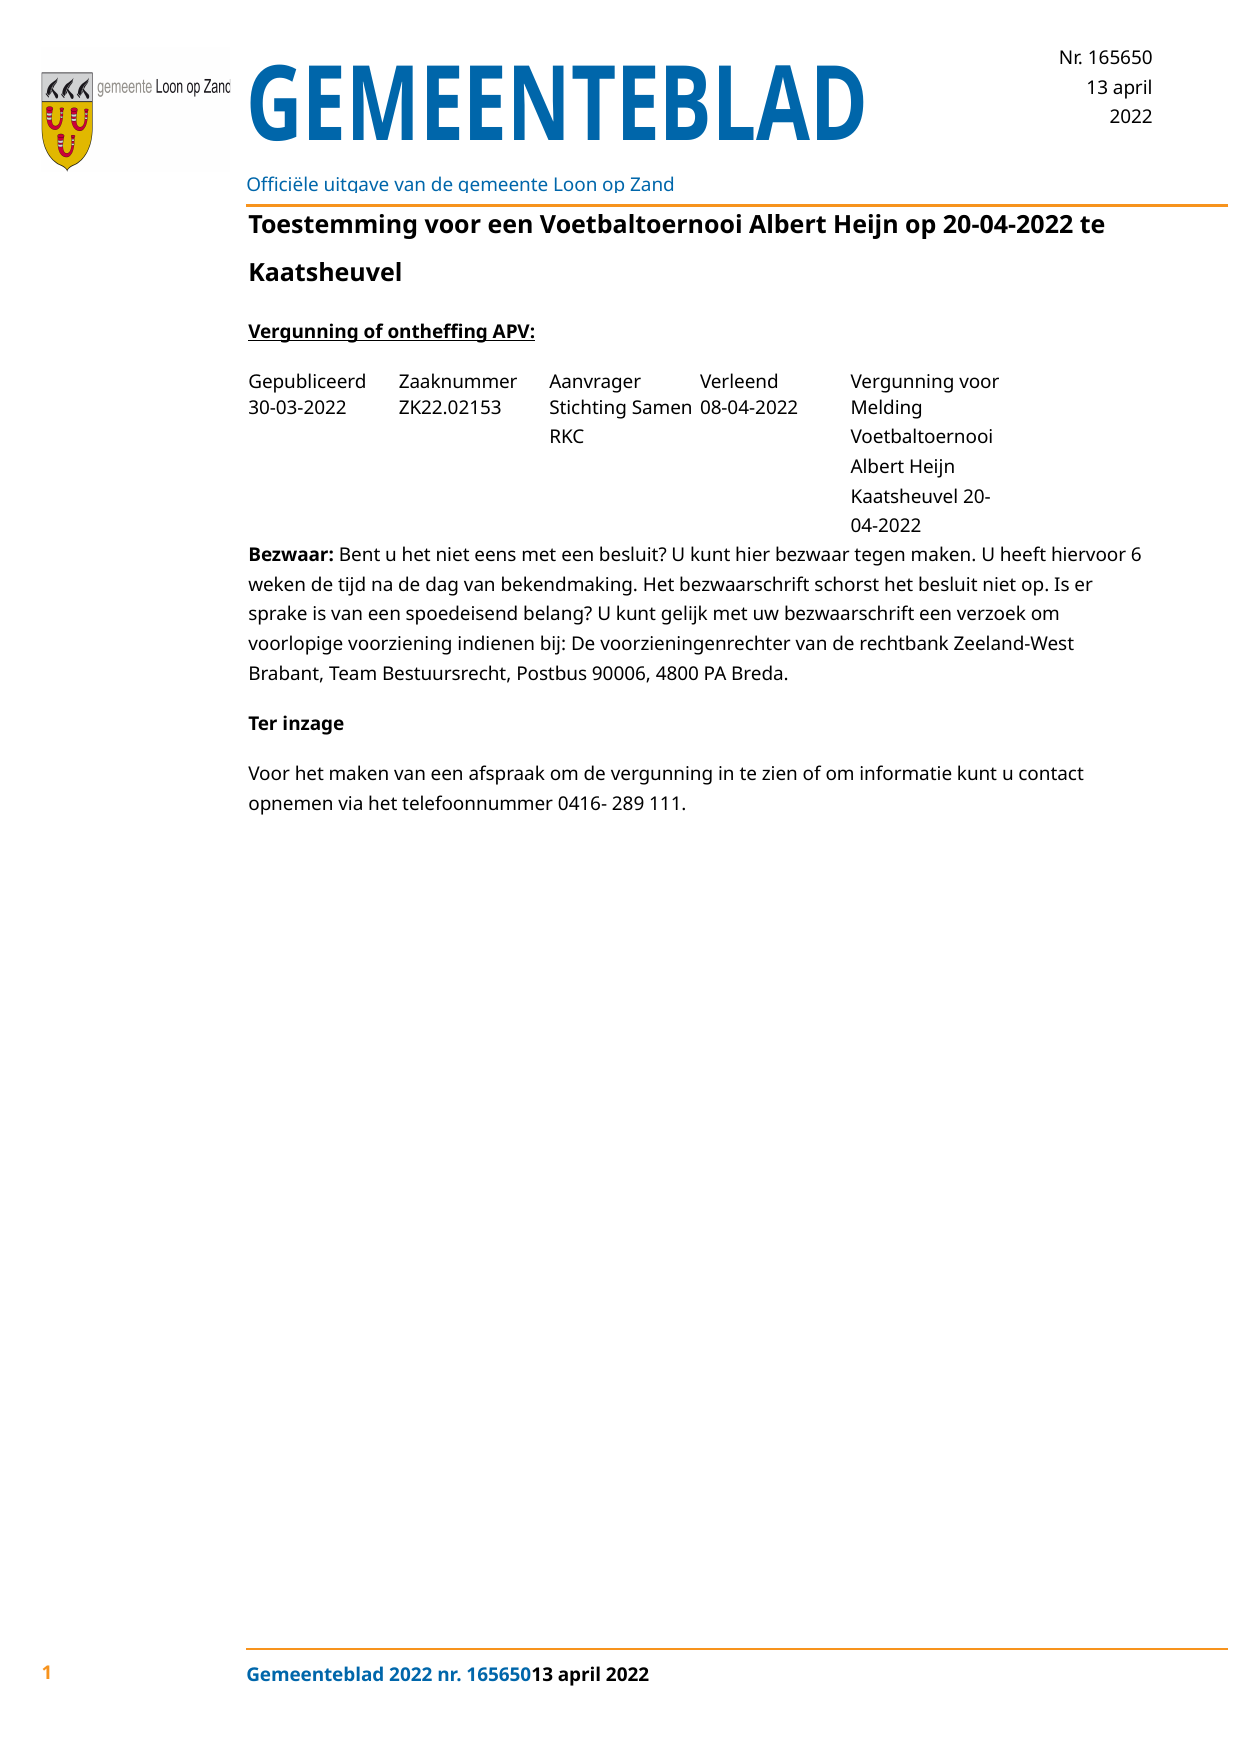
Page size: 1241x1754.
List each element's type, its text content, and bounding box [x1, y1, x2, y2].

text Bezwaar: Bent u het niet eens met een besluit? U kunt hier bezwaar tegen maken. U heeft hiervoor 6 weken de tijd na de dag van bekendmaking. Het bezwaarschrift schorst het besluit niet op. Is er sprake is van een spoedeisend belang? U kunt gelijk met uw bezwaarschrift een verzoek om voorlopige voorziening indienen bij: De voorzieningenrechter van de rechtbank Zeeland-West Brabant, Team Bestuursrecht, Postbus 90006, 4800 PA Breda. [248, 541, 1152, 686]
text Toestemming voor een Voetbaltoernooi Albert Heijn op 20-04-2022 te Kaatsheuvel [248, 207, 1152, 288]
table_cell Melding Voetbaltoernooi Albert Heijn Kaatsheuvel 20-04-2022 [850, 394, 1001, 538]
table_cell Stichting Samen RKC [549, 394, 700, 538]
table_header Zaaknummer [399, 369, 549, 394]
table_cell 08-04-2022 [700, 394, 850, 538]
text Vergunning of ontheffing APV: [248, 318, 1152, 344]
text Voor het maken van een afspraak om de vergunning in te zien of om informatie kunt u contact opnemen via het telefoonnummer 0416- 289 111. [248, 761, 1152, 816]
table_header Aanvrager [549, 369, 700, 394]
table_header Gepubliceerd [248, 369, 398, 394]
table_cell [1001, 394, 1152, 538]
table_cell 30-03-2022 [248, 394, 398, 538]
table_header Vergunning voor [850, 369, 1001, 394]
picture [41, 47, 231, 172]
table_header Verleend [700, 369, 850, 394]
table_cell ZK22.02153 [399, 394, 549, 538]
text Ter inzage [248, 710, 1152, 736]
table_header [1001, 369, 1152, 394]
